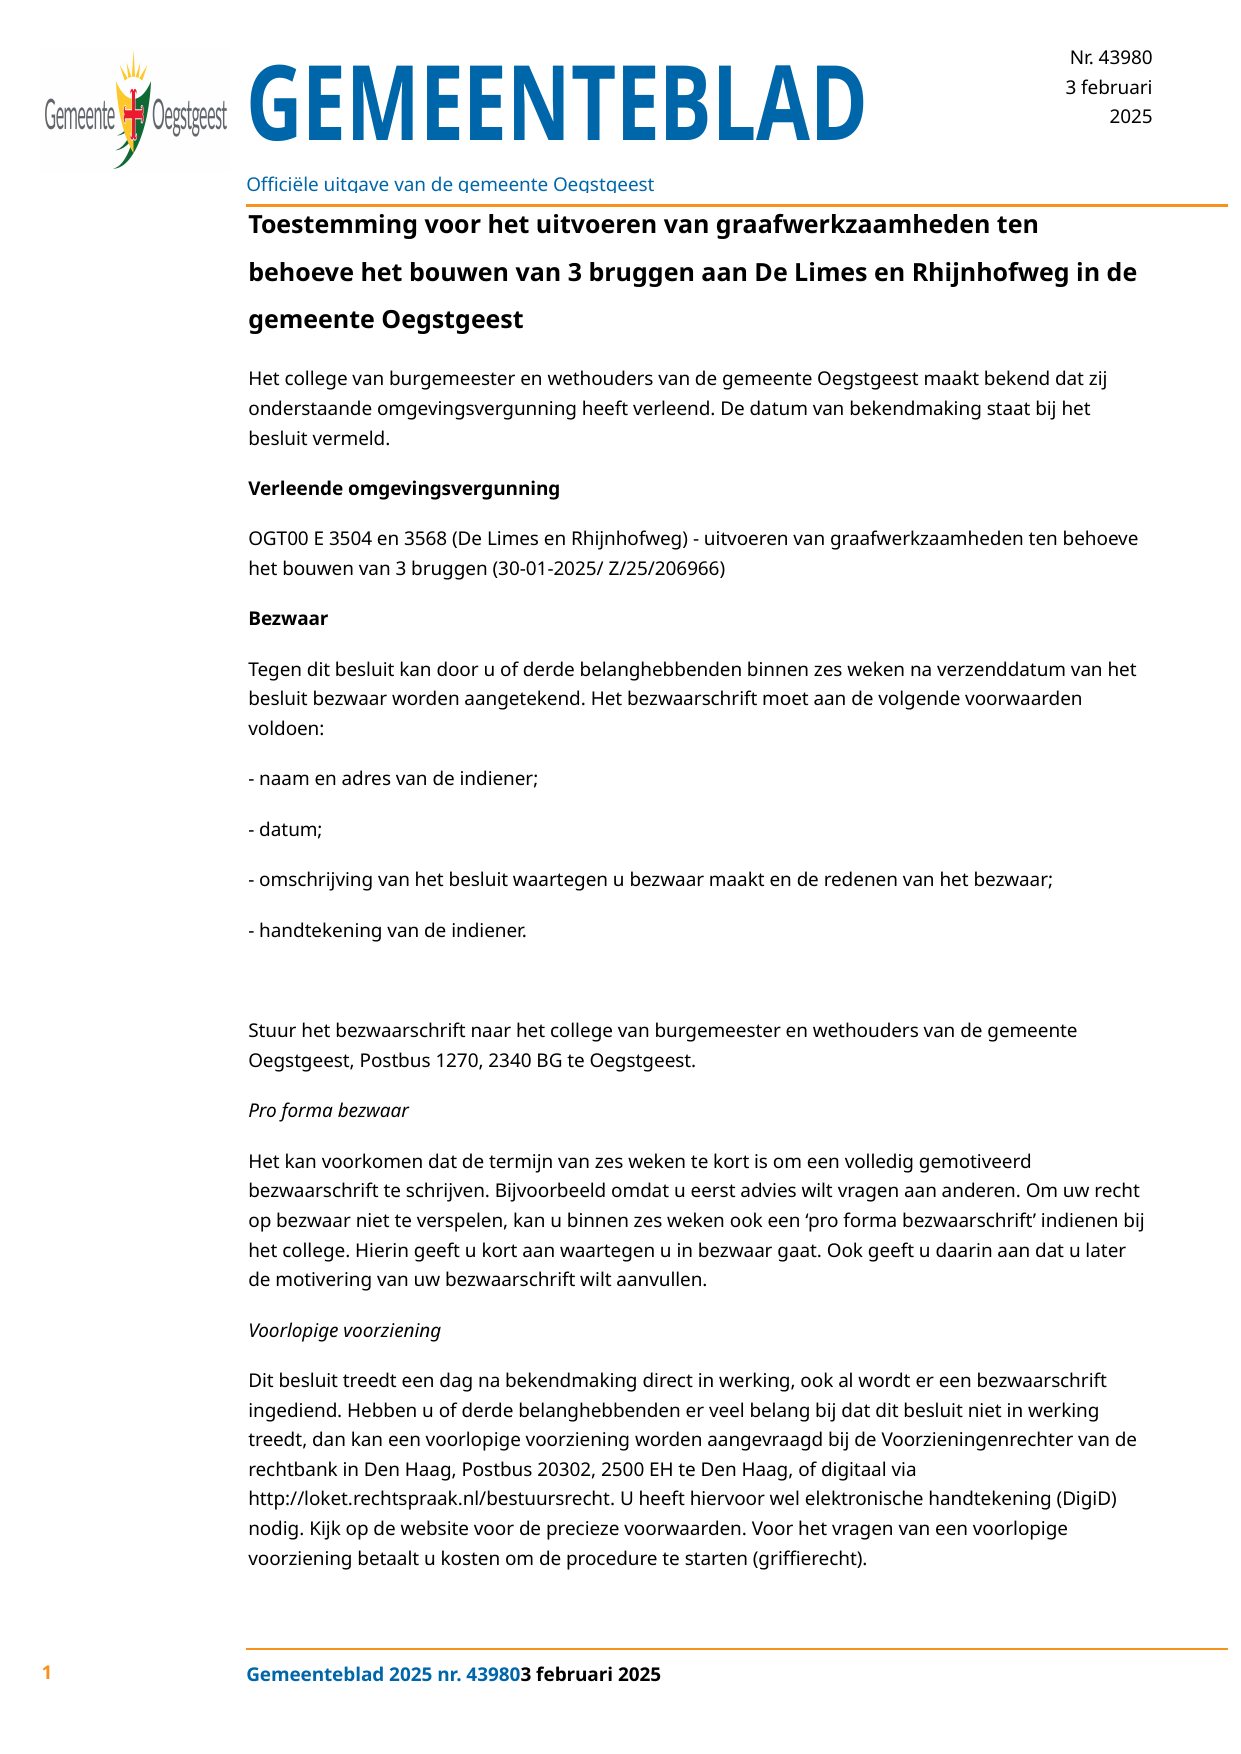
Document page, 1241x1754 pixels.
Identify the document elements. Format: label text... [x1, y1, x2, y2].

text Het kan voorkomen dat de termijn van zes weken te kort is om een volledig gemotiveerd bezwaarschrift te schrijven. Bijvoorbeeld omdat u eerst advies wilt vragen aan anderen. Om uw recht op bezwaar niet te verspelen, kan u binnen zes weken ook een ‘pro forma bezwaarschrift’ indienen bij het college. Hierin geeft u kort aan waartegen u in bezwaar gaat. Ook geeft u daarin aan dat u later de motivering van uw bezwaarschrift wilt aanvullen. [248, 1148, 1152, 1292]
text Pro forma bezwaar [248, 1098, 1152, 1123]
text Voorlopige voorziening [248, 1317, 1152, 1342]
text OGT00 E 3504 en 3568 (De Limes en Rhijnhofweg) - uitvoeren van graafwerkzaamheden ten behoeve het bouwen van 3 bruggen (30-01-2025/ Z/25/206966) [248, 526, 1152, 581]
text Verleende omgevingsvergunning [248, 475, 1152, 501]
text Toestemming voor het uitvoeren van graafwerkzaamheden ten behoeve het bouwen van 3 bruggen aan De Limes en Rhijnhofweg in de gemeente Oegstgeest [248, 207, 1152, 336]
text Het college van burgemeester en wethouders van de gemeente Oegstgeest maakt bekend dat zij onderstaande omgevingsvergunning heeft verleend. De datum van bekendmaking staat bij het besluit vermeld. [248, 366, 1152, 450]
text - omschrijving van het besluit waartegen u bezwaar maakt en de redenen van het bezwaar; [248, 866, 1152, 892]
text - naam en adres van de indiener; [248, 766, 1152, 791]
text Stuur het bezwaarschrift naar het college van burgemeester en wethouders van de gemeente Oegstgeest, Postbus 1270, 2340 BG te Oegstgeest. [248, 1018, 1152, 1073]
picture [41, 47, 231, 172]
text - datum; [248, 816, 1152, 842]
text Tegen dit besluit kan door u of derde belanghebbenden binnen zes weken na verzenddatum van het besluit bezwaar worden aangetekend. Het bezwaarschrift moet aan de volgende voorwaarden voldoen: [248, 656, 1152, 741]
text Bezwaar [248, 606, 1152, 631]
text - handtekening van de indiener. [248, 917, 1152, 942]
text Dit besluit treedt een dag na bekendmaking direct in werking, ook al wordt er een bezwaarschrift ingediend. Hebben u of derde belanghebbenden er veel belang bij dat dit besluit niet in werking treedt, dan kan een voorlopige voorziening worden aangevraagd bij de Voorzieningenrechter van de rechtbank in Den Haag, Postbus 20302, 2500 EH te Den Haag, of digitaal via http://loket.rechtspraak.nl/bestuursrecht. U heeft hiervoor wel elektronische handtekening (DigiD) nodig. Kijk op de website voor de precieze voorwaarden. Voor het vragen van een voorlopige voorziening betaalt u kosten om de procedure te starten (griffierecht). [248, 1367, 1152, 1570]
